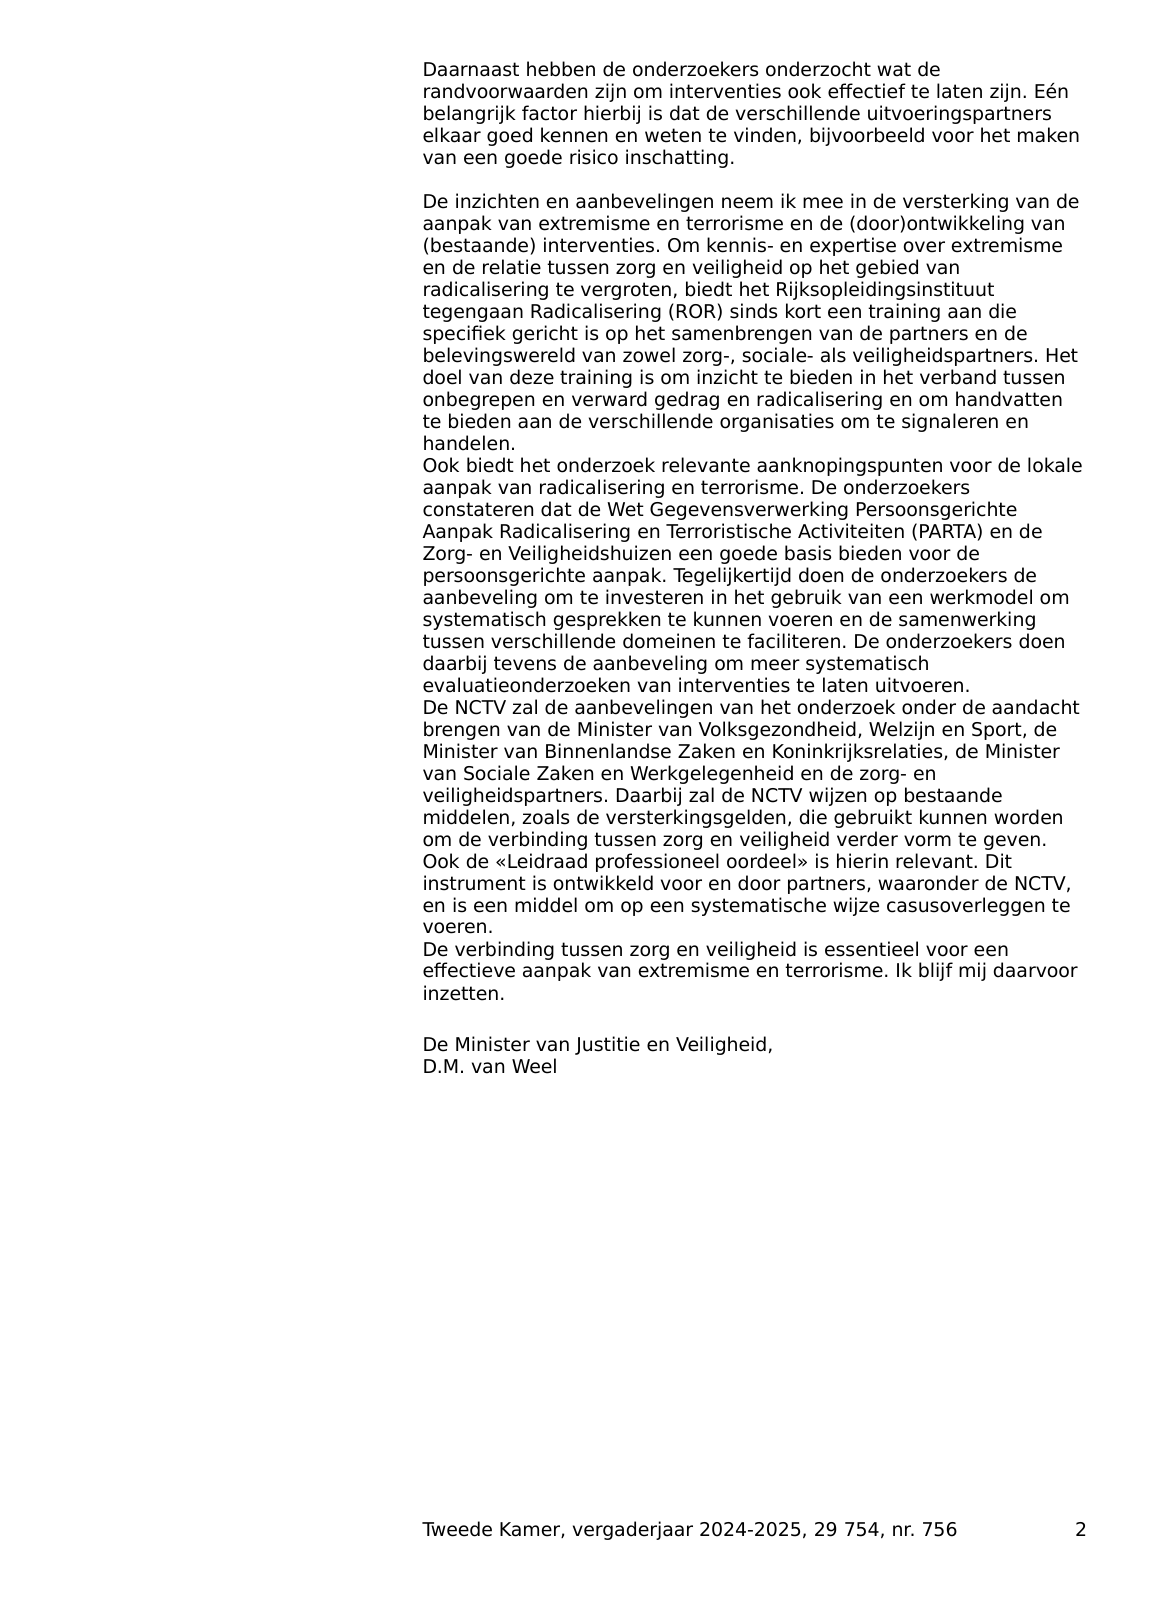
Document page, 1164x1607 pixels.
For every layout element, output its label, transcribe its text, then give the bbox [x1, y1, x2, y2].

text Daarnaast hebben de onderzoekers onderzocht wat de randvoorwaarden zijn om interventies ook effectief te laten zijn. Eén belangrijk factor hierbij is dat de verschillende uitvoeringspartners elkaar goed kennen en weten te vinden, bijvoorbeeld voor het maken van een goede risico inschatting. [422, 59, 1087, 169]
text De inzichten en aanbevelingen neem ik mee in de versterking van de aanpak van extremisme en terrorisme en de (door)ontwikkeling van (bestaande) interventies. Om kennis- en expertise over extremisme en de relatie tussen zorg en veiligheid op het gebied van radicalisering te vergroten, biedt het Rijksopleidingsinstituut tegengaan Radicalisering (ROR) sinds kort een training aan die specifiek gericht is op het samenbrengen van de partners en de belevingswereld van zowel zorg-, sociale- als veiligheidspartners. Het doel van deze training is om inzicht te bieden in het verband tussen onbegrepen en verward gedrag en radicalisering en om handvatten te bieden aan de verschillende organisaties om te signaleren en handelen. [422, 191, 1087, 455]
text De NCTV zal de aanbevelingen van het onderzoek onder de aandacht brengen van de Minister van Volksgezondheid, Welzijn en Sport, de Minister van Binnenlandse Zaken en Koninkrijksrelaties, de Minister van Sociale Zaken en Werkgelegenheid en de zorg- en veiligheidspartners. Daarbij zal de NCTV wijzen op bestaande middelen, zoals de versterkingsgelden, die gebruikt kunnen worden om de verbinding tussen zorg en veiligheid verder vorm te geven. Ook de «Leidraad professioneel oordeel» is hierin relevant. Dit instrument is ontwikkeld voor en door partners, waaronder de NCTV, en is een middel om op een systematische wijze casusoverleggen te voeren. [422, 697, 1087, 938]
text De Minister van Justitie en Veiligheid, D.M. van Weel [422, 1034, 1087, 1078]
text Ook biedt het onderzoek relevante aanknopingspunten voor de lokale aanpak van radicalisering en terrorisme. De onderzoekers constateren dat de Wet Gegevensverwerking Persoonsgerichte Aanpak Radicalisering en Terroristische Activiteiten (PARTA) en de Zorg- en Veiligheidshuizen een goede basis bieden voor de persoonsgerichte aanpak. Tegelijkertijd doen de onderzoekers de aanbeveling om te investeren in het gebruik van een werkmodel om systematisch gesprekken te kunnen voeren en de samenwerking tussen verschillende domeinen te faciliteren. De onderzoekers doen daarbij tevens de aanbeveling om meer systematisch evaluatieonderzoeken van interventies te laten uitvoeren. [422, 455, 1087, 697]
text De verbinding tussen zorg en veiligheid is essentieel voor een effectieve aanpak van extremisme en terrorisme. Ik blijf mij daarvoor inzetten. [422, 938, 1087, 1004]
